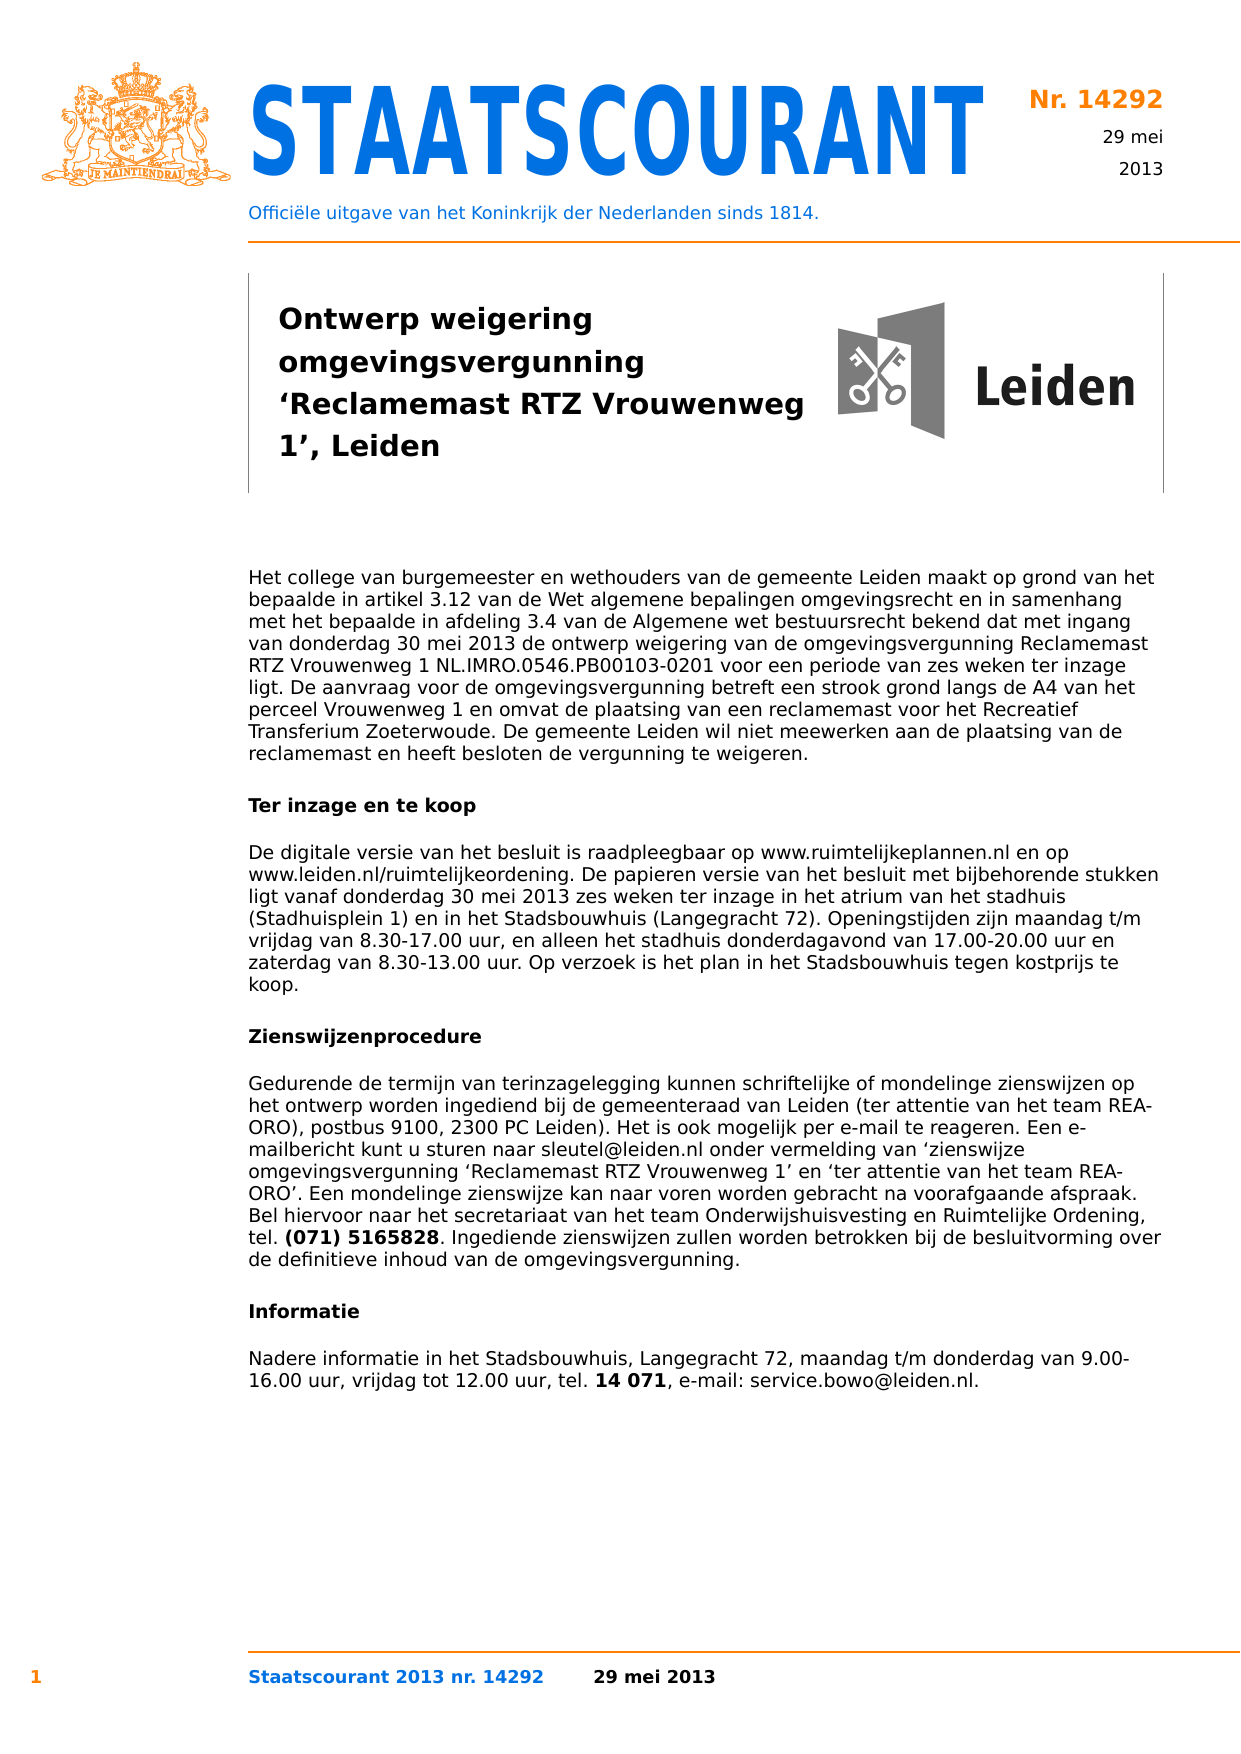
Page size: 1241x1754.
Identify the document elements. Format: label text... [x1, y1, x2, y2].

text Gedurende de termijn van terinzagelegging kunnen schriftelijke of mondelinge zienswijzen op het ontwerp worden ingediend bij de gemeenteraad van Leiden (ter attentie van het team REA-ORO), postbus 9100, 2300 PC Leiden). Het is ook mogelijk per e-mail te reageren. Een e-mailbericht kunt u sturen naar sleutel@leiden.nl onder vermelding van ‘zienswijze omgevingsvergunning ‘Reclamemast RTZ Vrouwenweg 1’ en ‘ter attentie van het team REA-ORO’. Een mondelinge zienswijze kan naar voren worden gebracht na voorafgaande afspraak. Bel hiervoor naar het secretariaat van het team Onderwijshuisvesting en Ruimtelijke Ordening, tel. (071) 5165828. Ingediende zienswijzen zullen worden betrokken bij de besluitvorming over de definitieve inhoud van de omgevingsvergunning. [248, 1073, 1163, 1271]
table_cell Officiële uitgave van het Koninkrijk der Nederlanden sinds 1814. [248, 203, 1240, 241]
table_cell 2013 [998, 153, 1240, 203]
subtitle Ontwerp weigering omgevingsvergunning ‘Reclamemast RTZ Vrouwenweg 1’, Leiden [249, 273, 1163, 493]
table_header [25, 62, 248, 241]
subtitle Informatie [248, 1301, 1163, 1322]
text Het college van burgemeester en wethouders van de gemeente Leiden maakt op grond van het bepaalde in artikel 3.12 van de Wet algemene bepalingen omgevingsrecht en in samenhang met het bepaalde in afdeling 3.4 van de Algemene wet bestuursrecht bekend dat met ingang van donderdag 30 mei 2013 de ontwerp weigering van de omgevingsvergunning Reclamemast RTZ Vrouwenweg 1 NL.IMRO.0546.PB00103-0201 voor een periode van zes weken ter inzage ligt. De aanvraag voor de omgevingsvergunning betreft een strook grond langs de A4 van het perceel Vrouwenweg 1 en omvat de plaatsing van een reclamemast voor het Recreatief Transferium Zoeterwoude. De gemeente Leiden wil niet meewerken aan de plaatsing van de reclamemast en heeft besloten de vergunning te weigeren. [248, 567, 1163, 765]
table_header STAATSCOURANT [248, 62, 998, 203]
table_cell 29 mei [998, 121, 1240, 153]
text De digitale versie van het besluit is raadpleegbaar op www.ruimtelijkeplannen.nl en op www.leiden.nl/ruimtelijkeordening. De papieren versie van het besluit met bijbehorende stukken ligt vanaf donderdag 30 mei 2013 zes weken ter inzage in het atrium van het stadhuis (Stadhuisplein 1) en in het Stadsbouwhuis (Langegracht 72). Openingstijden zijn maandag t/m vrijdag van 8.30-17.00 uur, en alleen het stadhuis donderdagavond van 17.00-20.00 uur en zaterdag van 8.30-13.00 uur. Op verzoek is het plan in het Stadsbouwhuis tegen kostprijs te koop. [248, 842, 1163, 996]
subtitle Ter inzage en te koop [248, 795, 1163, 817]
table_header Nr. 14292 [998, 62, 1240, 121]
subtitle Zienswijzenprocedure [248, 1026, 1163, 1048]
picture [41, 62, 231, 186]
text Nadere informatie in het Stadsbouwhuis, Langegracht 72, maandag t/m donderdag van 9.00-16.00 uur, vrijdag tot 12.00 uur, tel. 14 071, e-mail: service.bowo@leiden.nl. [248, 1347, 1163, 1391]
picture [838, 302, 1134, 439]
